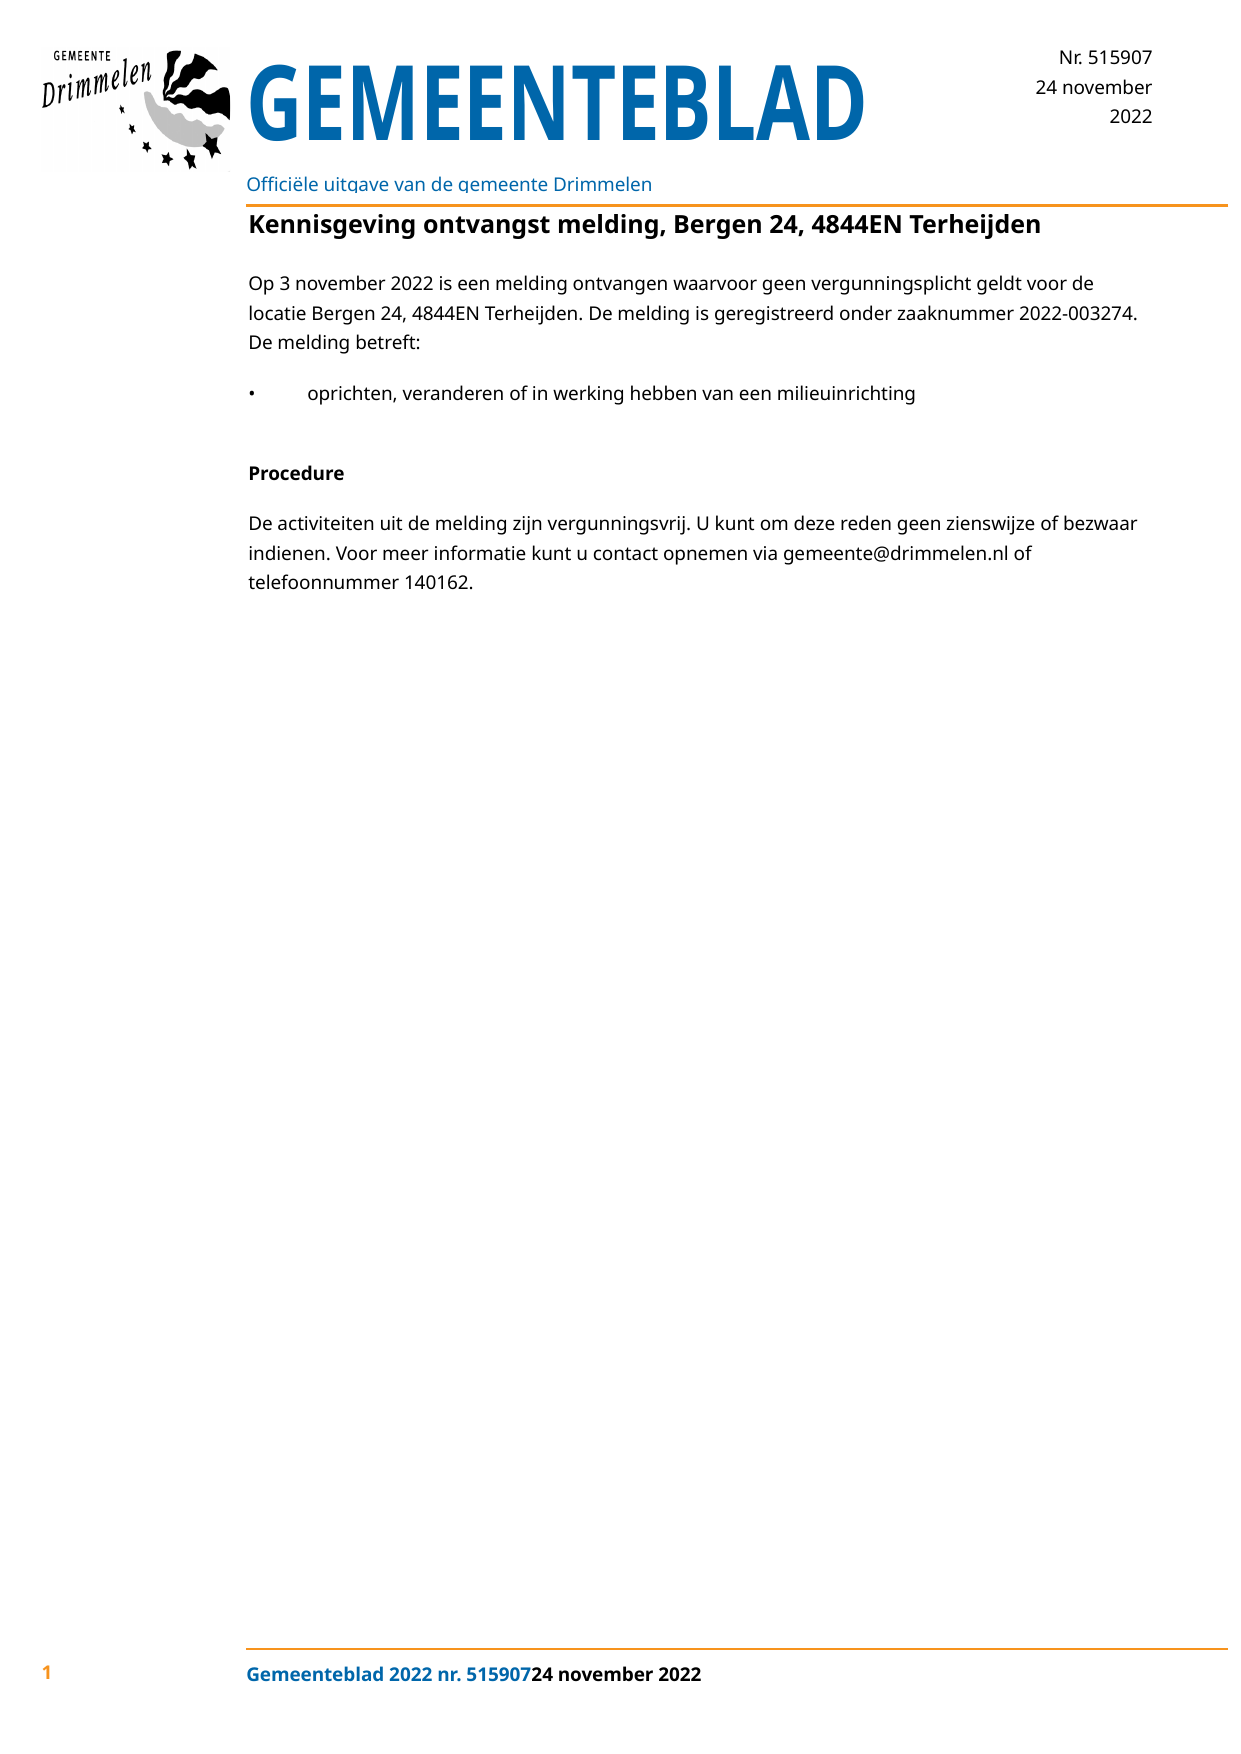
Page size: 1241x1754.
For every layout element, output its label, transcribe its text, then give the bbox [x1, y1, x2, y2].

text Procedure [248, 460, 1152, 486]
picture [41, 47, 231, 172]
text De activiteiten uit de melding zijn vergunningsvrij. U kunt om deze reden geen zienswijze of bezwaar indienen. Voor meer informatie kunt u contact opnemen via gemeente@drimmelen.nl of telefoonnummer 140162. [248, 510, 1152, 595]
list oprichten, veranderen of in werking hebben van een milieuinrichting [248, 380, 1152, 406]
text Op 3 november 2022 is een melding ontvangen waarvoor geen vergunningsplicht geldt voor de locatie Bergen 24, 4844EN Terheijden. De melding is geregistreerd onder zaaknummer 2022-003274. De melding betreft: [248, 270, 1152, 355]
text Kennisgeving ontvangst melding, Bergen 24, 4844EN Terheijden [248, 207, 1152, 241]
